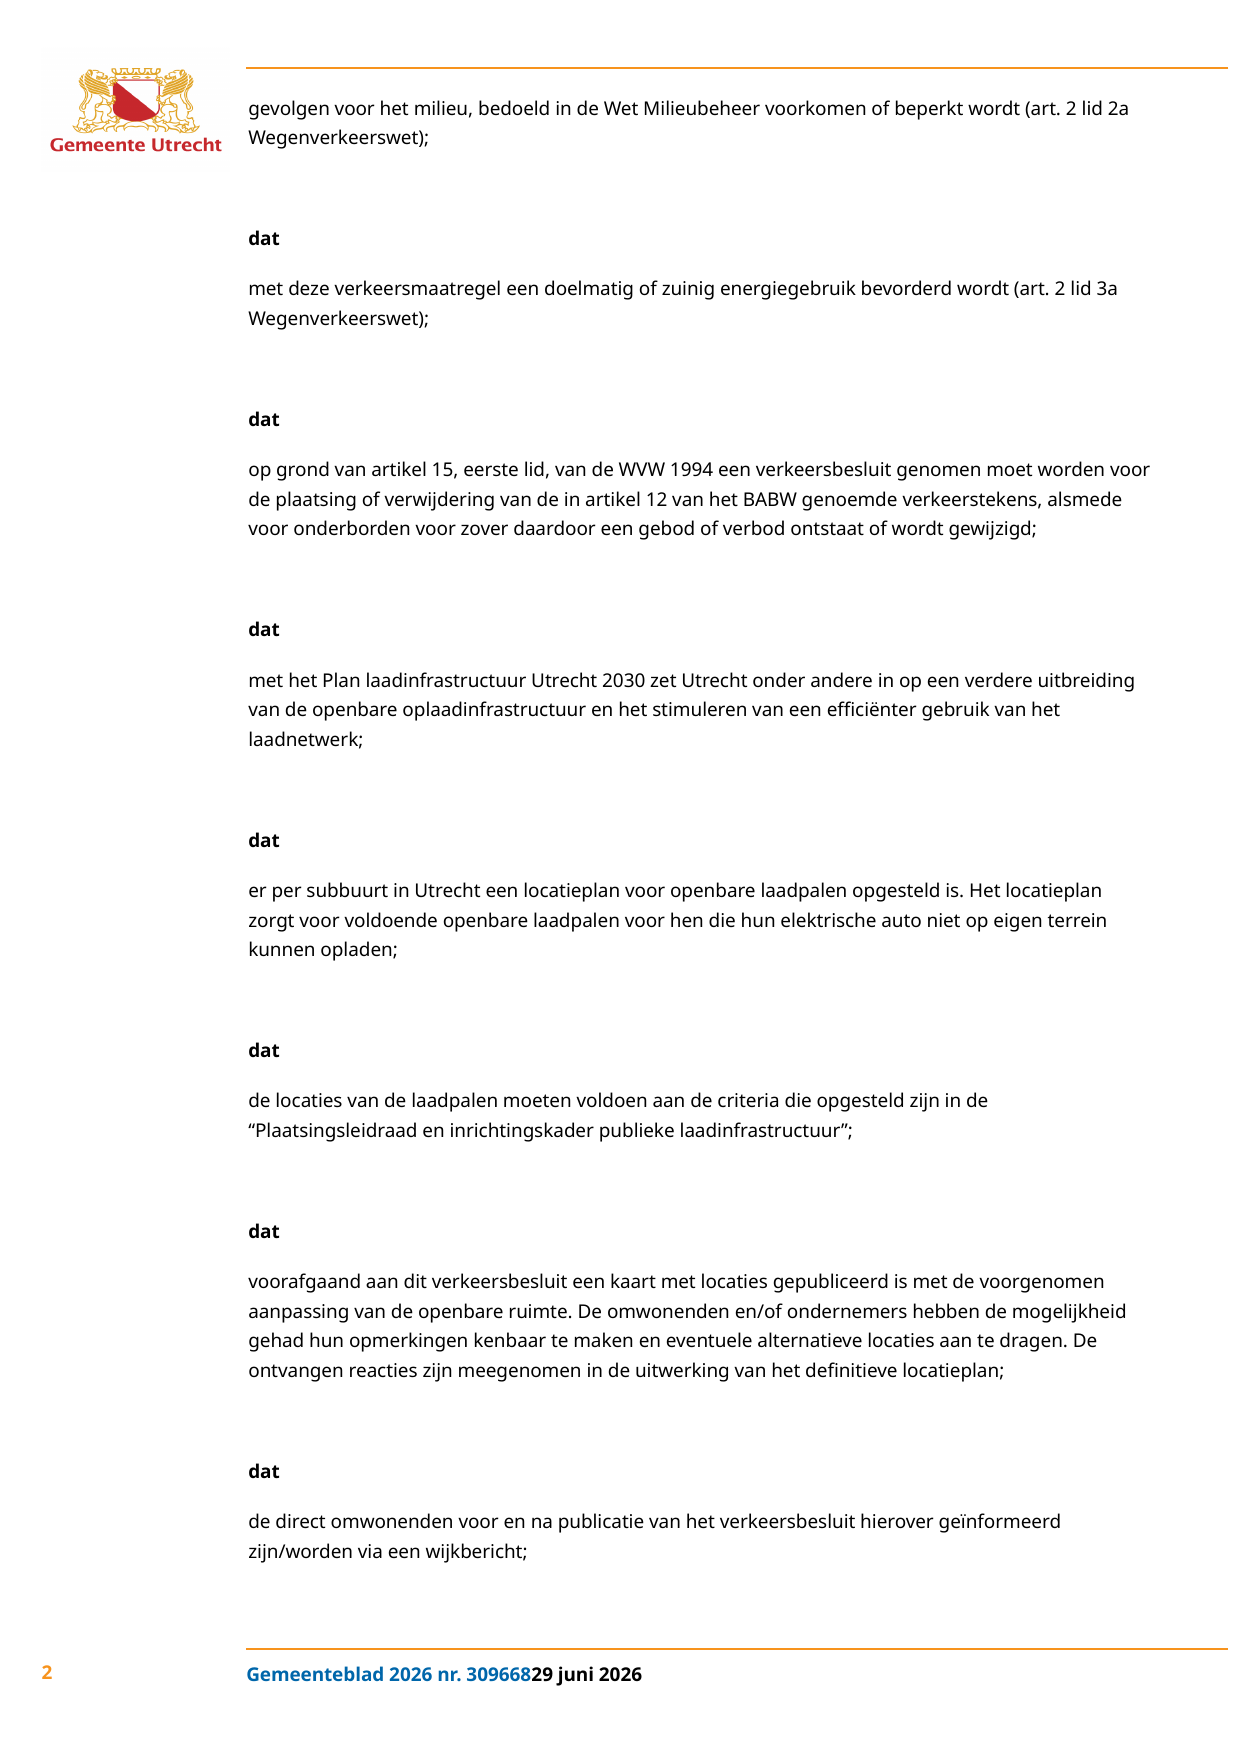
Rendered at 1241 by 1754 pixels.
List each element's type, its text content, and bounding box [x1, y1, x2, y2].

text met het Plan laadinfrastructuur Utrecht 2030 zet Utrecht onder andere in op een verdere uitbreiding van de openbare oplaadinfrastructuur en het stimuleren van een efficiënter gebruik van het laadnetwerk; [248, 667, 1152, 752]
text op grond van artikel 15, eerste lid, van de WVW 1994 een verkeersbesluit genomen moet worden voor de plaatsing of verwijdering van de in artikel 12 van het BABW genoemde verkeerstekens, alsmede voor onderborden voor zover daardoor een gebod of verbod ontstaat of wordt gewijzigd; [248, 456, 1152, 541]
text dat [248, 225, 1152, 251]
text voorafgaand aan dit verkeersbesluit een kaart met locaties gepubliceerd is met de voorgenomen aanpassing van de openbare ruimte. De omwonenden en/of ondernemers hebben de mogelijkheid gehad hun opmerkingen kenbaar te maken en eventuele alternatieve locaties aan te dragen. De ontvangen reacties zijn meegenomen in de uitwerking van het definitieve locatieplan; [248, 1268, 1152, 1383]
text de locaties van de laadpalen moeten voldoen aan de criteria die opgesteld zijn in de “Plaatsingsleidraad en inrichtingskader publieke laadinfrastructuur”; [248, 1088, 1152, 1143]
text dat [248, 1037, 1152, 1063]
text de direct omwonenden voor en na publicatie van het verkeersbesluit hierover geïnformeerd zijn/worden via een wijkbericht; [248, 1508, 1152, 1564]
text dat [248, 406, 1152, 432]
text dat [248, 616, 1152, 642]
text gevolgen voor het milieu, bedoeld in de Wet Milieubeheer voorkomen of beperkt wordt (art. 2 lid 2a Wegenverkeerswet); [248, 95, 1152, 150]
text dat [248, 1458, 1152, 1484]
text er per subbuurt in Utrecht een locatieplan voor openbare laadpalen opgesteld is. Het locatieplan zorgt voor voldoende openbare laadpalen voor hen die hun elektrische auto niet op eigen terrein kunnen opladen; [248, 877, 1152, 962]
picture [41, 47, 231, 172]
text dat [248, 827, 1152, 853]
text dat [248, 1218, 1152, 1244]
text met deze verkeersmaatregel een doelmatig of zuinig energiegebruik bevorderd wordt (art. 2 lid 3a Wegenverkeerswet); [248, 276, 1152, 331]
